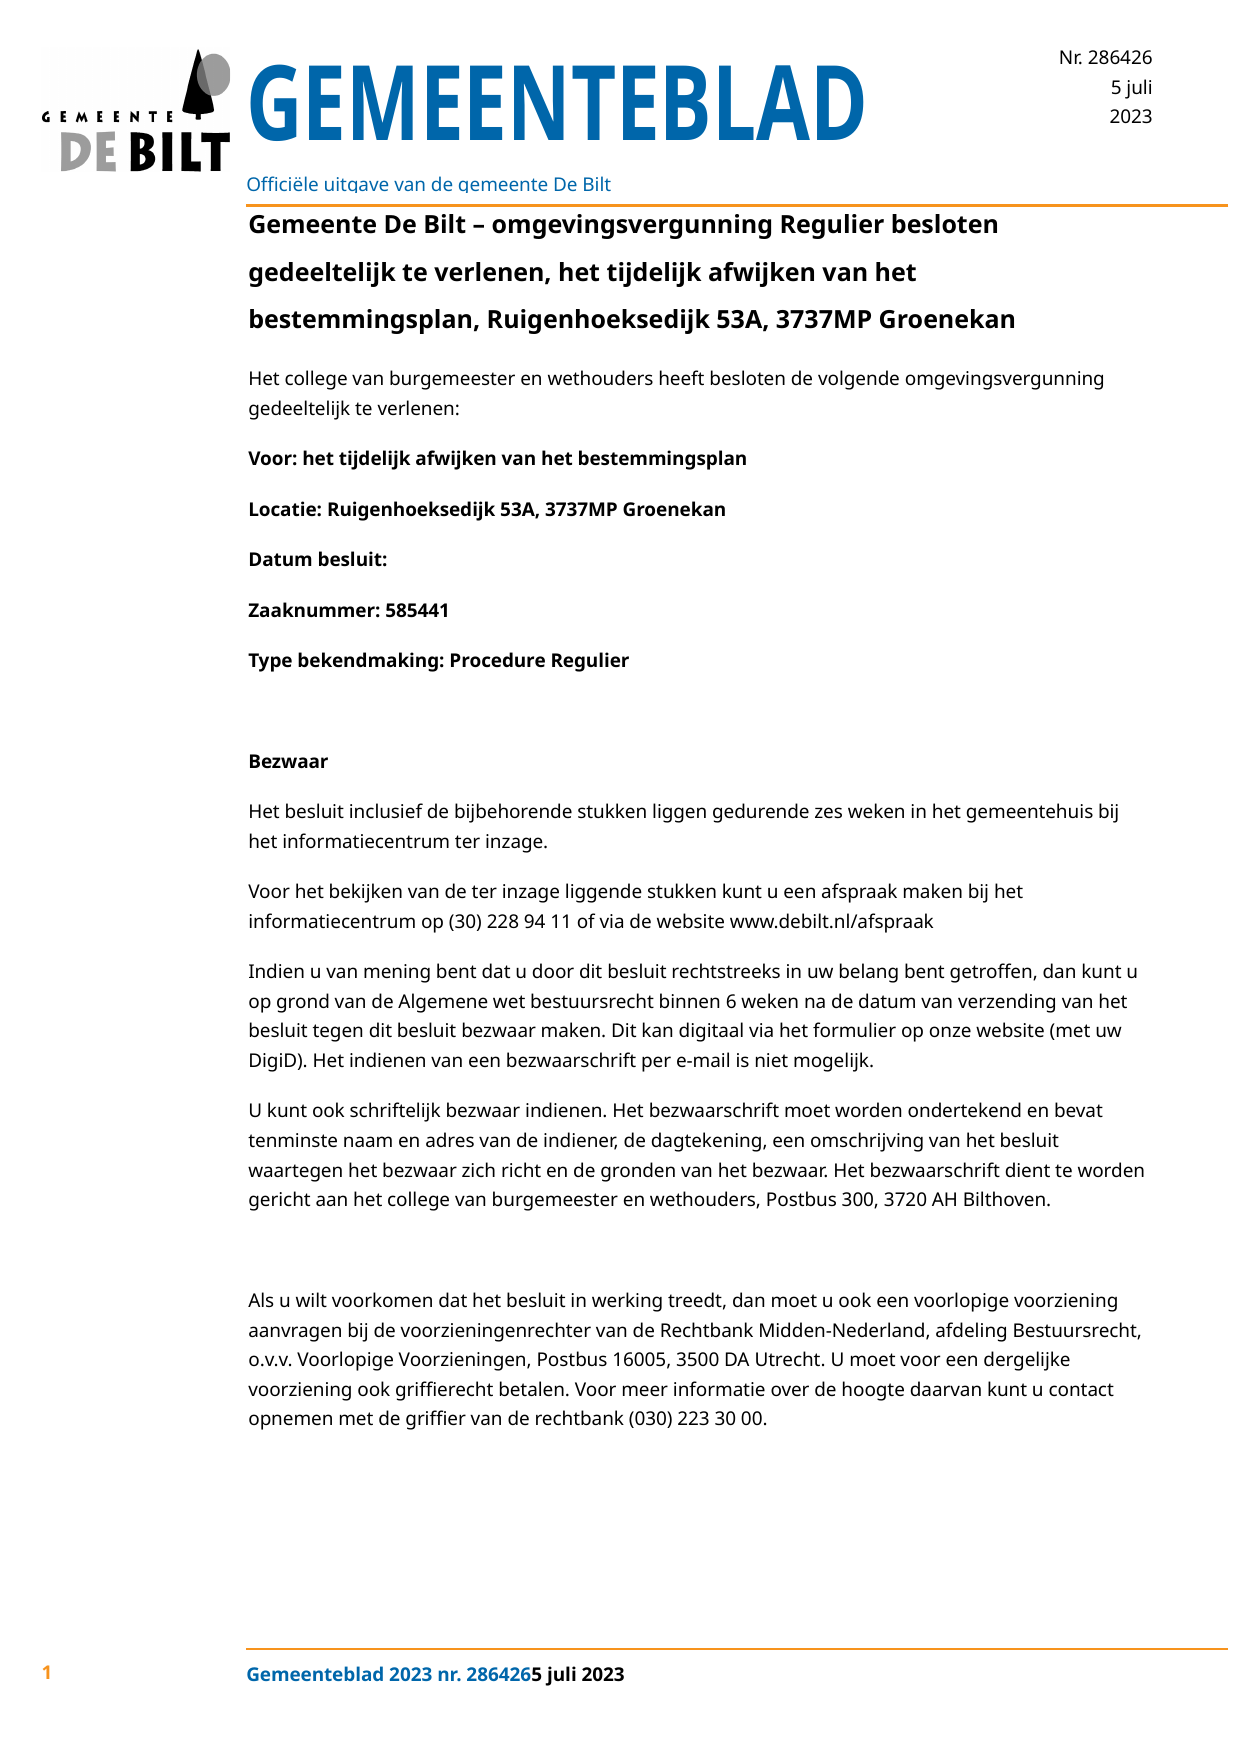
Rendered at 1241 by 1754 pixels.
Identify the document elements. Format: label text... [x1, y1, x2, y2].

text Bezwaar [248, 748, 1152, 774]
text Het college van burgemeester en wethouders heeft besloten de volgende omgevingsvergunning gedeeltelijk te verlenen: [248, 366, 1152, 421]
text Het besluit inclusief de bijbehorende stukken liggen gedurende zes weken in het gemeentehuis bij het informatiecentrum ter inzage. [248, 798, 1152, 854]
text Type bekendmaking: Procedure Regulier [248, 647, 1152, 673]
text Gemeente De Bilt – omgevingsvergunning Regulier besloten gedeeltelijk te verlenen, het tijdelijk afwijken van het bestemmingsplan, Ruigenhoeksedijk 53A, 3737MP Groenekan [248, 207, 1152, 336]
text Voor het bekijken van de ter inzage liggende stukken kunt u een afspraak maken bij het informatiecentrum op (30) 228 94 11 of via de website www.debilt.nl/afspraak [248, 878, 1152, 934]
text Locatie: Ruigenhoeksedijk 53A, 3737MP Groenekan [248, 496, 1152, 522]
text Datum besluit: [248, 546, 1152, 572]
text Als u wilt voorkomen dat het besluit in werking treedt, dan moet u ook een voorlopige voorziening aanvragen bij de voorzieningenrechter van de Rechtbank Midden-Nederland, afdeling Bestuursrecht, o.v.v. Voorlopige Voorzieningen, Postbus 16005, 3500 DA Utrecht. U moet voor een dergelijke voorziening ook griffierecht betalen. Voor meer informatie over de hoogte daarvan kunt u contact opnemen met de griffier van de rechtbank (030) 223 30 00. [248, 1287, 1152, 1431]
picture [41, 47, 231, 172]
text Zaaknummer: 585441 [248, 597, 1152, 622]
text Indien u van mening bent dat u door dit besluit rechtstreeks in uw belang bent getroffen, dan kunt u op grond van de Algemene wet bestuursrecht binnen 6 weken na de datum van verzending van het besluit tegen dit besluit bezwaar maken. Dit kan digitaal via het formulier op onze website (met uw DigiD). Het indienen van een bezwaarschrift per e-mail is niet mogelijk. [248, 958, 1152, 1073]
text Voor: het tijdelijk afwijken van het bestemmingsplan [248, 446, 1152, 471]
text U kunt ook schriftelijk bezwaar indienen. Het bezwaarschrift moet worden ondertekend en bevat tenminste naam en adres van de indiener, de dagtekening, een omschrijving van het besluit waartegen het bezwaar zich richt en de gronden van het bezwaar. Het bezwaarschrift dient te worden gericht aan het college van burgemeester en wethouders, Postbus 300, 3720 AH Bilthoven. [248, 1098, 1152, 1212]
